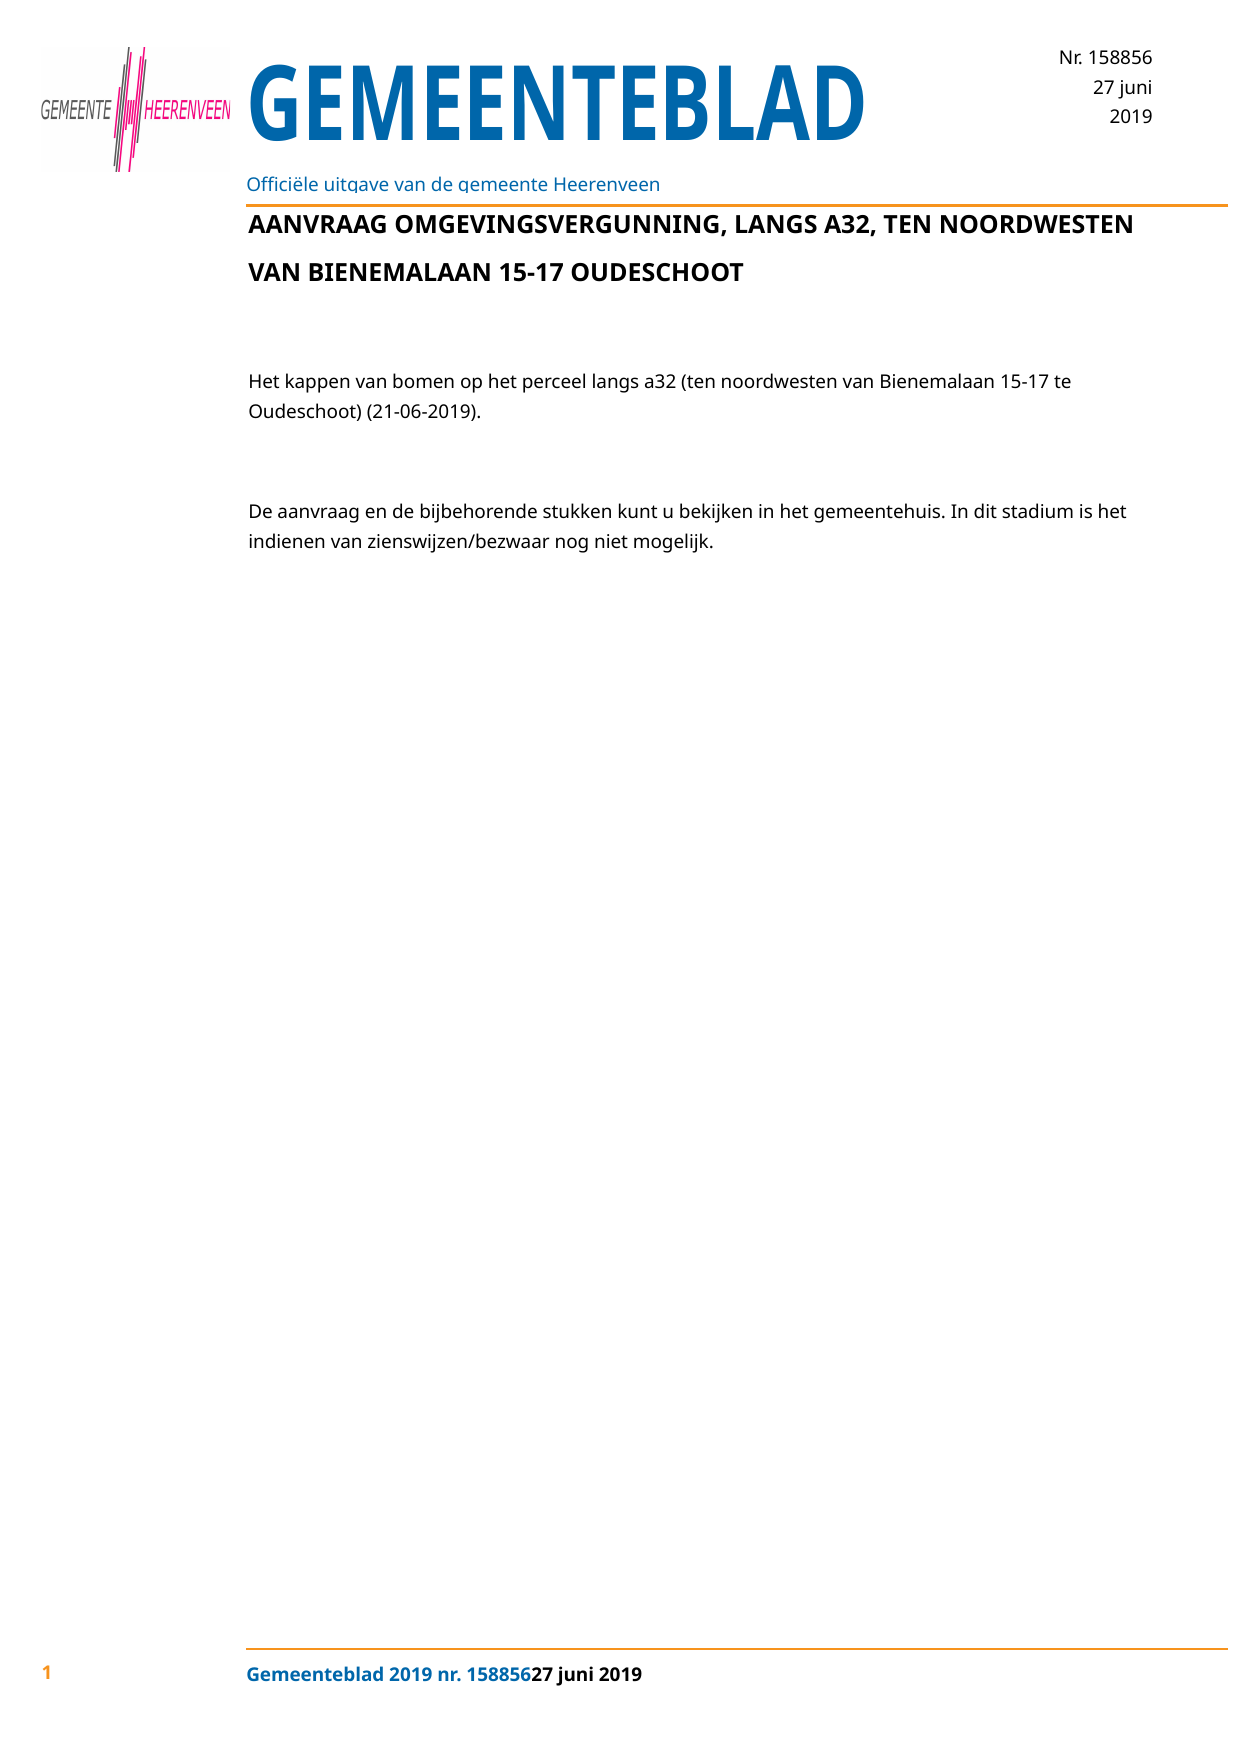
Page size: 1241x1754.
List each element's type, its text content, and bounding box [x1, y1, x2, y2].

picture [41, 47, 231, 172]
text De aanvraag en de bijbehorende stukken kunt u bekijken in het gemeentehuis. In dit stadium is het indienen van zienswijzen/bezwaar nog niet mogelijk. [248, 499, 1152, 554]
text Het kappen van bomen op het perceel langs a32 (ten noordwesten van Bienemalaan 15-17 te Oudeschoot) (21-06-2019). [248, 368, 1152, 424]
text AANVRAAG OMGEVINGSVERGUNNING, LANGS A32, TEN NOORDWESTEN VAN BIENEMALAAN 15-17 OUDESCHOOT [248, 207, 1152, 288]
